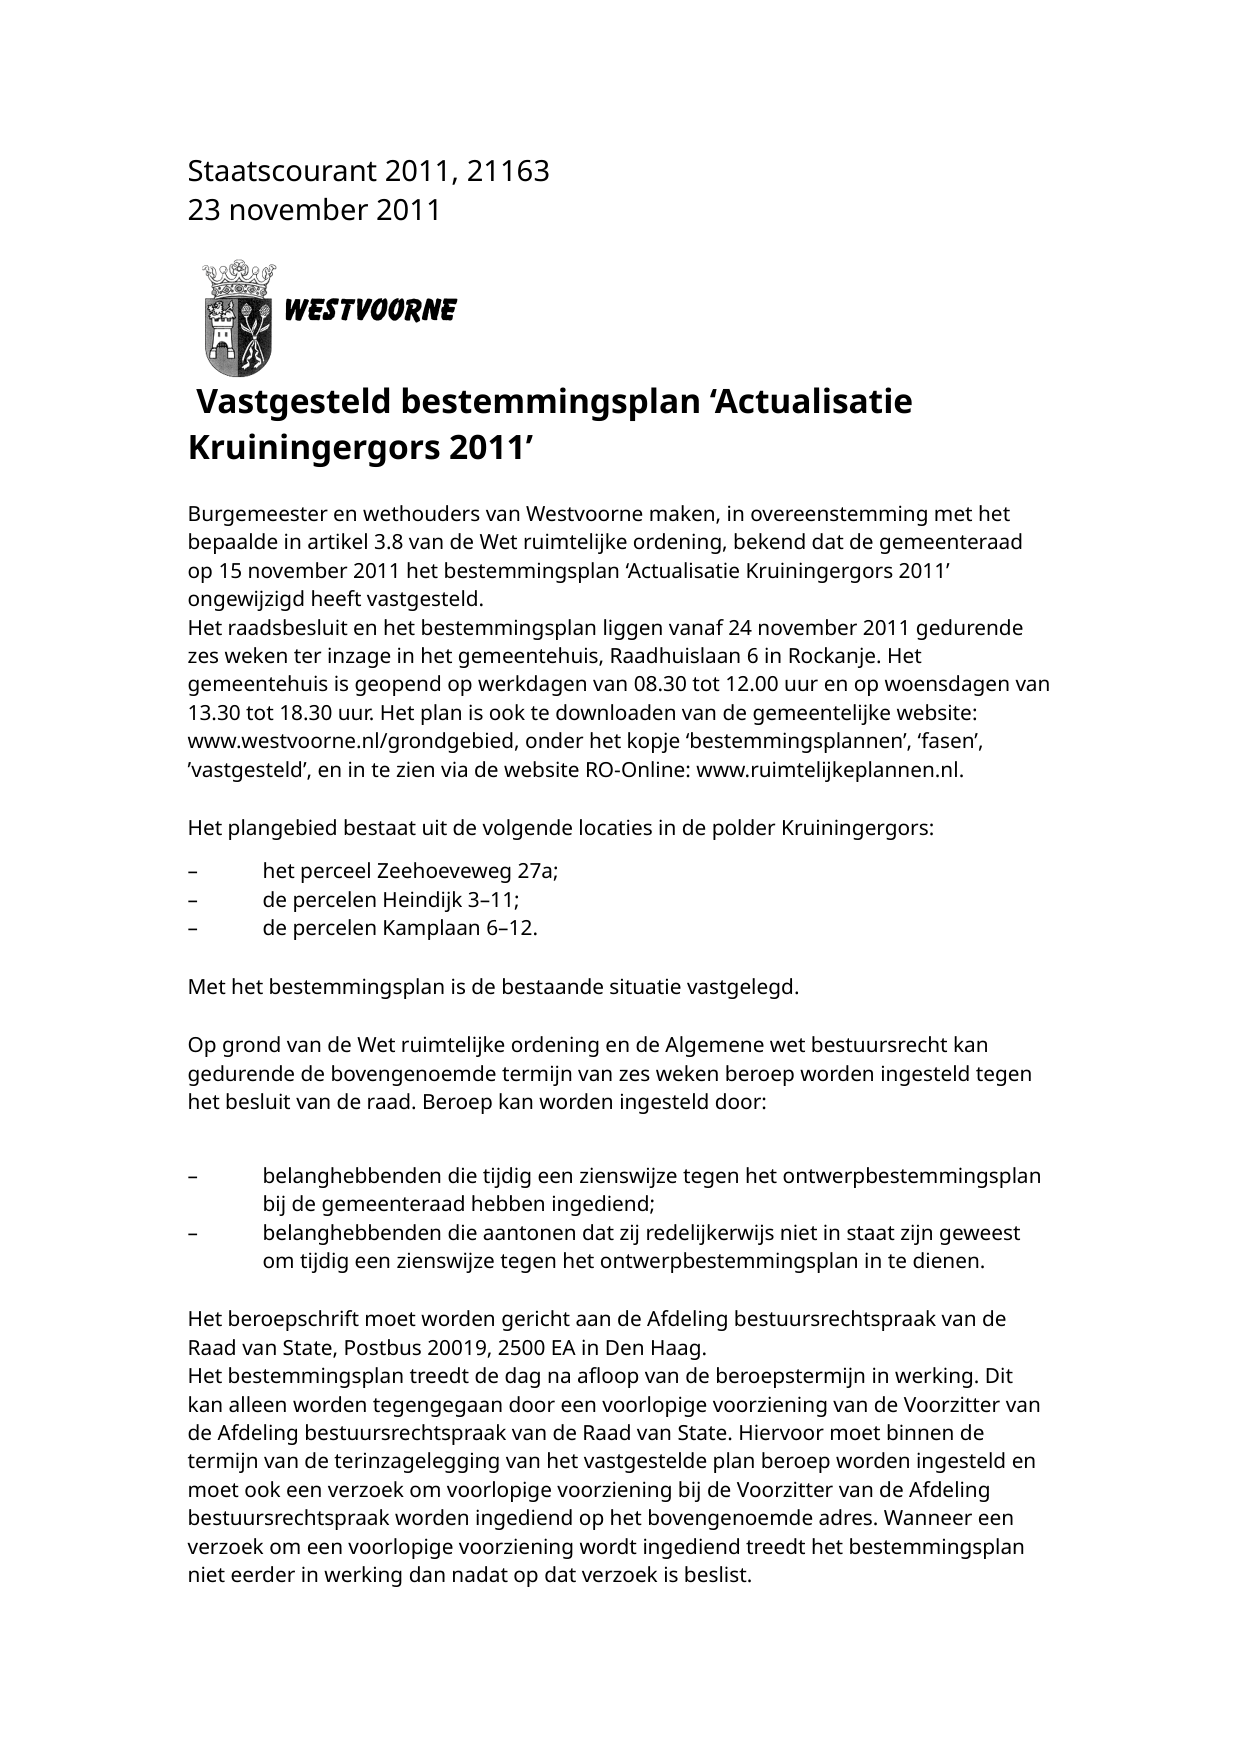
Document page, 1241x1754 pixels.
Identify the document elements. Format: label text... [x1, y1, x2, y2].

text Het bestemmingsplan treedt de dag na afloop van de beroepstermijn in werking. Dit kan alleen worden tegengegaan door een voorlopige voorziening van de Voorzitter van de Afdeling bestuursrechtspraak van de Raad van State. Hiervoor moet binnen de termijn van de terinzagelegging van het vastgestelde plan beroep worden ingesteld en moet ook een verzoek om voorlopige voorziening bij de Voorzitter van de Afdeling bestuursrechtspraak worden ingediend op het bovengenoemde adres. Wanneer een verzoek om een voorlopige voorziening wordt ingediend treedt het bestemmingsplan niet eerder in werking dan nadat op dat verzoek is beslist. [187, 1361, 1053, 1589]
list belanghebbenden die tijdig een zienswijze tegen het ontwerpbestemmingsplan bij de gemeenteraad hebben ingediend; [187, 1161, 1053, 1218]
text Het raadsbesluit en het bestemmingsplan liggen vanaf 24 november 2011 gedurende zes weken ter inzage in het gemeentehuis, Raadhuislaan 6 in Rockanje. Het gemeentehuis is geopend op werkdagen van 08.30 tot 12.00 uur en op woensdagen van 13.30 tot 18.30 uur. Het plan is ook te downloaden van de gemeentelijke website: www.westvoorne.nl/grondgebied, onder het kopje ‘bestemmingsplannen’, ‘fasen’, ’vastgesteld’, en in te zien via de website RO-Online: www.ruimtelijkeplannen.nl. [187, 613, 1053, 783]
text Op grond van de Wet ruimtelijke ordening en de Algemene wet bestuursrecht kan gedurende de bovengenoemde termijn van zes weken beroep worden ingesteld tegen het besluit van de raad. Beroep kan worden ingesteld door: [187, 1030, 1053, 1116]
text Staatscourant 2011, 21163 [187, 150, 1053, 190]
text 23 november 2011 [187, 190, 1053, 229]
picture [187, 258, 477, 378]
list het perceel Zeehoeveweg 27a; [187, 857, 1053, 885]
text Met het bestemmingsplan is de bestaande situatie vastgelegd. [187, 972, 1053, 1000]
subtitle Vastgesteld bestemmingsplan ‘Actualisatie Kruiningergors 2011’ [187, 271, 1053, 469]
text Het plangebied bestaat uit de volgende locaties in de polder Kruiningergors: [187, 813, 1053, 842]
list de percelen Kamplaan 6–12. [187, 913, 1053, 942]
text Burgemeester en wethouders van Westvoorne maken, in overeenstemming met het bepaalde in artikel 3.8 van de Wet ruimtelijke ordening, bekend dat de gemeenteraad op 15 november 2011 het bestemmingsplan ‘Actualisatie Kruiningergors 2011’ ongewijzigd heeft vastgesteld. [187, 499, 1053, 613]
text Het beroepschrift moet worden gericht aan de Afdeling bestuursrechtspraak van de Raad van State, Postbus 20019, 2500 EA in Den Haag. [187, 1304, 1053, 1361]
list belanghebbenden die aantonen dat zij redelijkerwijs niet in staat zijn geweest om tijdig een zienswijze tegen het ontwerpbestemmingsplan in te dienen. [187, 1218, 1053, 1274]
list de percelen Heindijk 3–11; [187, 885, 1053, 913]
